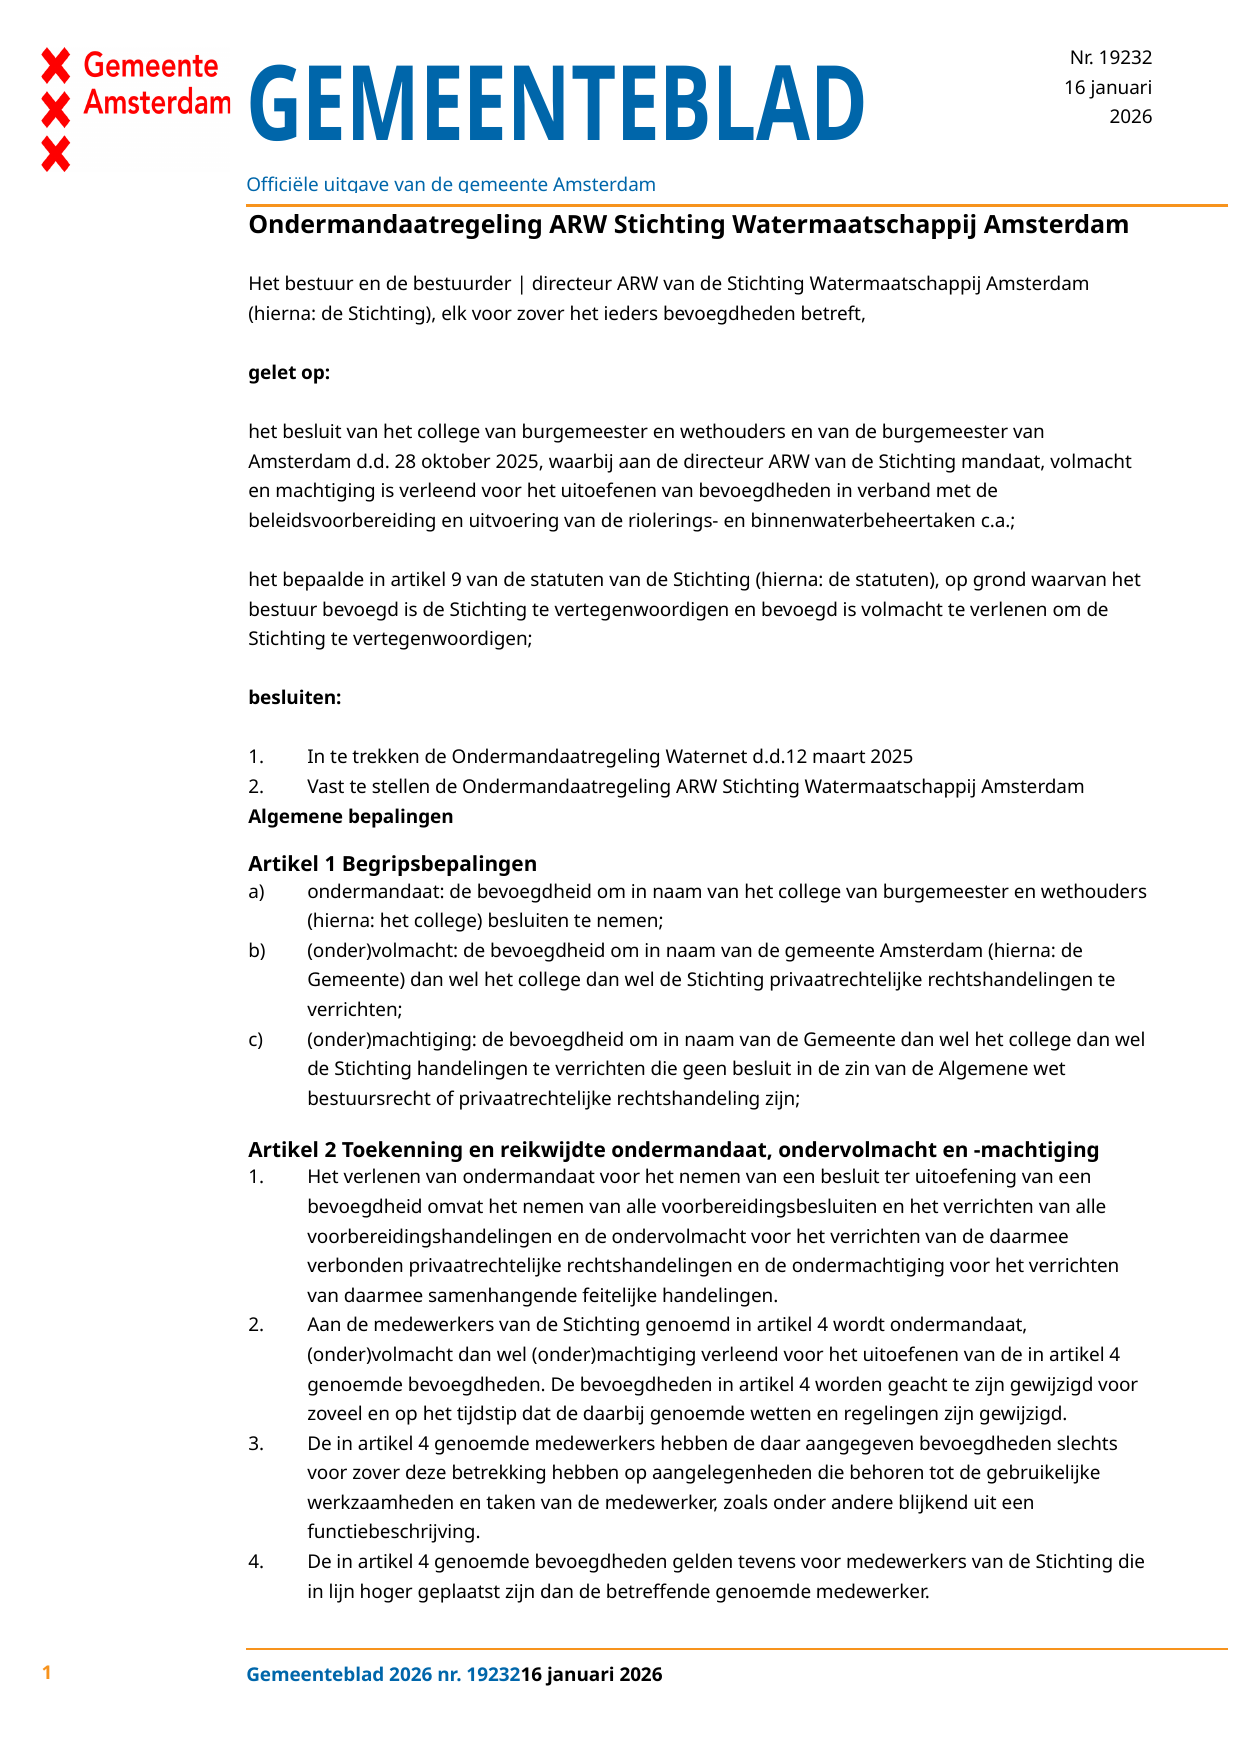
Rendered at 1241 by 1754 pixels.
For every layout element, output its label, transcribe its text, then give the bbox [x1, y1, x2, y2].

list In te trekken de Ondermandaatregeling Waternet d.d.12 maart 2025 [248, 744, 1152, 769]
text Artikel 1 Begripsbepalingen [248, 849, 1152, 878]
text Ondermandaatregeling ARW Stichting Watermaatschappij Amsterdam [248, 207, 1152, 241]
text Het bestuur en de bestuurder | directeur ARW van de Stichting Watermaatschappij Amsterdam (hierna: de Stichting), elk voor zover het ieders bevoegdheden betreft, [248, 270, 1152, 326]
text het besluit van het college van burgemeester en wethouders en van de burgemeester van Amsterdam d.d. 28 oktober 2025, waarbij aan de directeur ARW van de Stichting mandaat, volmacht en machtiging is verleend voor het uitoefenen van bevoegdheden in verband met de beleidsvoorbereiding en uitvoering van de riolerings- en binnenwaterbeheertaken c.a.; [248, 418, 1152, 533]
text gelet op: [248, 359, 1152, 385]
text het bepaalde in artikel 9 van de statuten van de Stichting (hierna: de statuten), op grond waarvan het bestuur bevoegd is de Stichting te vertegenwoordigen en bevoegd is volmacht te verlenen om de Stichting te vertegenwoordigen; [248, 566, 1152, 651]
list (onder)volmacht: de bevoegdheid om in naam van de gemeente Amsterdam (hierna: de Gemeente) dan wel het college dan wel de Stichting privaatrechtelijke rechtshandelingen te verrichten; [248, 937, 1152, 1022]
list ondermandaat: de bevoegdheid om in naam van het college van burgemeester en wethouders (hierna: het college) besluiten te nemen; [248, 878, 1152, 933]
list Aan de medewerkers van de Stichting genoemd in artikel 4 wordt ondermandaat, (onder)volmacht dan wel (onder)machtiging verleend voor het uitoefenen van de in artikel 4 genoemde bevoegdheden. De bevoegdheden in artikel 4 worden geacht te zijn gewijzigd voor zoveel en op het tijdstip dat de daarbij genoemde wetten en regelingen zijn gewijzigd. [248, 1312, 1152, 1426]
picture [41, 47, 231, 172]
text besluiten: [248, 684, 1152, 710]
list De in artikel 4 genoemde medewerkers hebben de daar aangegeven bevoegdheden slechts voor zover deze betrekking hebben op aangelegenheden die behoren tot de gebruikelijke werkzaamheden en taken van de medewerker, zoals onder andere blijkend uit een functiebeschrijving. [248, 1430, 1152, 1544]
list De in artikel 4 genoemde bevoegdheden gelden tevens voor medewerkers van de Stichting die in lijn hoger geplaatst zijn dan de betreffende genoemde medewerker. [248, 1548, 1152, 1604]
list (onder)machtiging: de bevoegdheid om in naam van de Gemeente dan wel het college dan wel de Stichting handelingen te verrichten die geen besluit in de zin van de Algemene wet bestuursrecht of privaatrechtelijke rechtshandeling zijn; [248, 1026, 1152, 1111]
list Het verlenen van ondermandaat voor het nemen van een besluit ter uitoefening van een bevoegdheid omvat het nemen van alle voorbereidingsbesluiten en het verrichten van alle voorbereidingshandelingen en de ondervolmacht voor het verrichten van de daarmee verbonden privaatrechtelijke rechtshandelingen en de ondermachtiging voor het verrichten van daarmee samenhangende feitelijke handelingen. [248, 1164, 1152, 1308]
list Vast te stellen de Ondermandaatregeling ARW Stichting Watermaatschappij Amsterdam [248, 773, 1152, 799]
text Algemene bepalingen [248, 803, 1152, 828]
text Artikel 2 Toekenning en reikwijdte ondermandaat, ondervolmacht en -machtiging [248, 1135, 1152, 1164]
